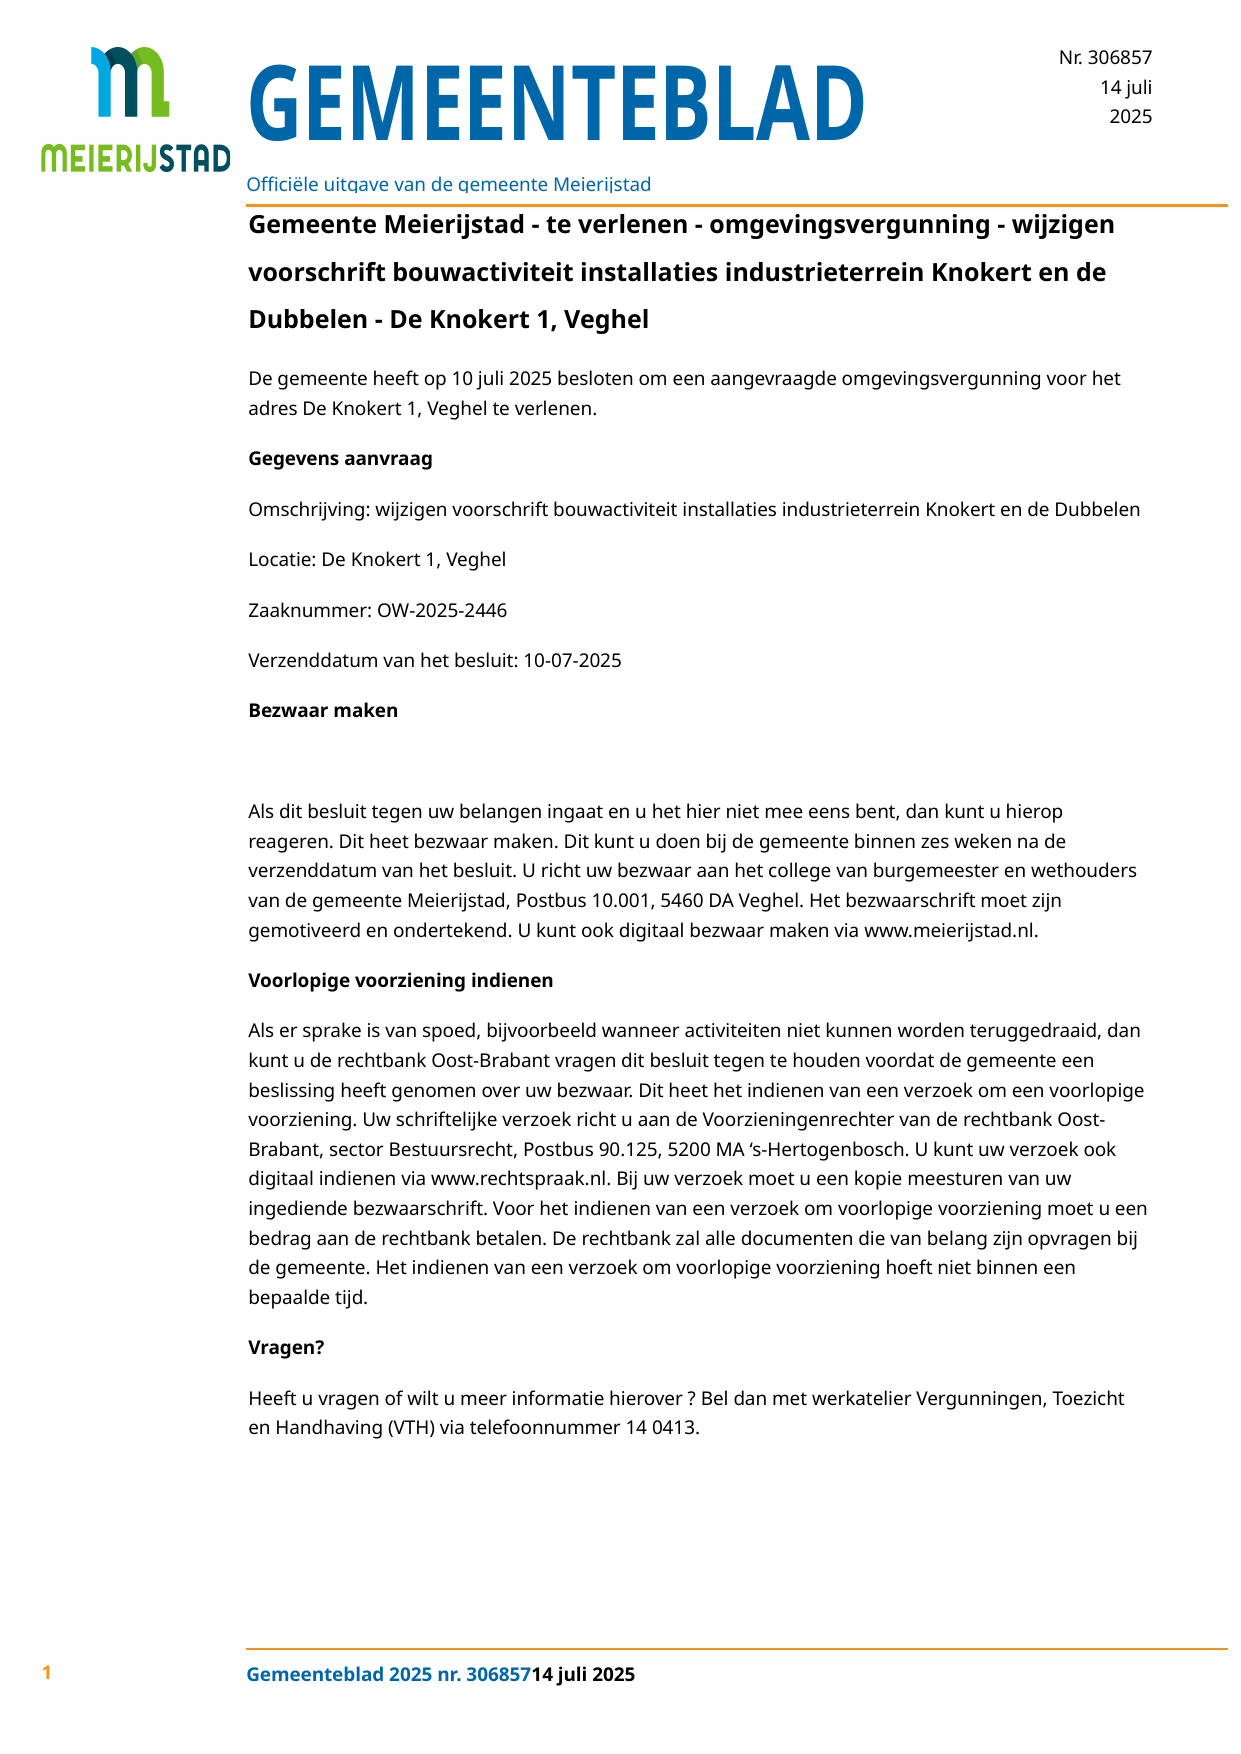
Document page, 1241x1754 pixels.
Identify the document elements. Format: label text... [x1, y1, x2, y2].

text Gegevens aanvraag [248, 446, 1152, 471]
text Zaaknummer: OW-2025-2446 [248, 597, 1152, 622]
text Als dit besluit tegen uw belangen ingaat en u het hier niet mee eens bent, dan kunt u hierop reageren. Dit heet bezwaar maken. Dit kunt u doen bij de gemeente binnen zes weken na de verzenddatum van het besluit. U richt uw bezwaar aan het college van burgemeester en wethouders van de gemeente Meierijstad, Postbus 10.001, 5460 DA Veghel. Het bezwaarschrift moet zijn gemotiveerd en ondertekend. U kunt ook digitaal bezwaar maken via www.meierijstad.nl. [248, 798, 1152, 942]
text Verzenddatum van het besluit: 10-07-2025 [248, 647, 1152, 673]
text Locatie: De Knokert 1, Veghel [248, 546, 1152, 572]
text Voorlopige voorziening indienen [248, 967, 1152, 993]
text Bezwaar maken [248, 698, 1152, 723]
text De gemeente heeft op 10 juli 2025 besloten om een aangevraagde omgevingsvergunning voor het adres De Knokert 1, Veghel te verlenen. [248, 366, 1152, 421]
text Als er sprake is van spoed, bijvoorbeeld wanneer activiteiten niet kunnen worden teruggedraaid, dan kunt u de rechtbank Oost-Brabant vragen dit besluit tegen te houden voordat de gemeente een beslissing heeft genomen over uw bezwaar. Dit heet het indienen van een verzoek om een voorlopige voorziening. Uw schriftelijke verzoek richt u aan de Voorzieningenrechter van de rechtbank Oost-Brabant, sector Bestuursrecht, Postbus 90.125, 5200 MA ‘s-Hertogenbosch. U kunt uw verzoek ook digitaal indienen via www.rechtspraak.nl. Bij uw verzoek moet u een kopie meesturen van uw ingediende bezwaarschrift. Voor het indienen van een verzoek om voorlopige voorziening moet u een bedrag aan de rechtbank betalen. De rechtbank zal alle documenten die van belang zijn opvragen bij de gemeente. Het indienen van een verzoek om voorlopige voorziening hoeft niet binnen een bepaalde tijd. [248, 1018, 1152, 1309]
text Vragen? [248, 1334, 1152, 1360]
picture [41, 47, 231, 172]
text Gemeente Meierijstad - te verlenen - omgevingsvergunning - wijzigen voorschrift bouwactiviteit installaties industrieterrein Knokert en de Dubbelen - De Knokert 1, Veghel [248, 207, 1152, 336]
text Omschrijving: wijzigen voorschrift bouwactiviteit installaties industrieterrein Knokert en de Dubbelen [248, 496, 1152, 522]
text Heeft u vragen of wilt u meer informatie hierover ? Bel dan met werkatelier Vergunningen, Toezicht en Handhaving (VTH) via telefoonnummer 14 0413. [248, 1385, 1152, 1440]
